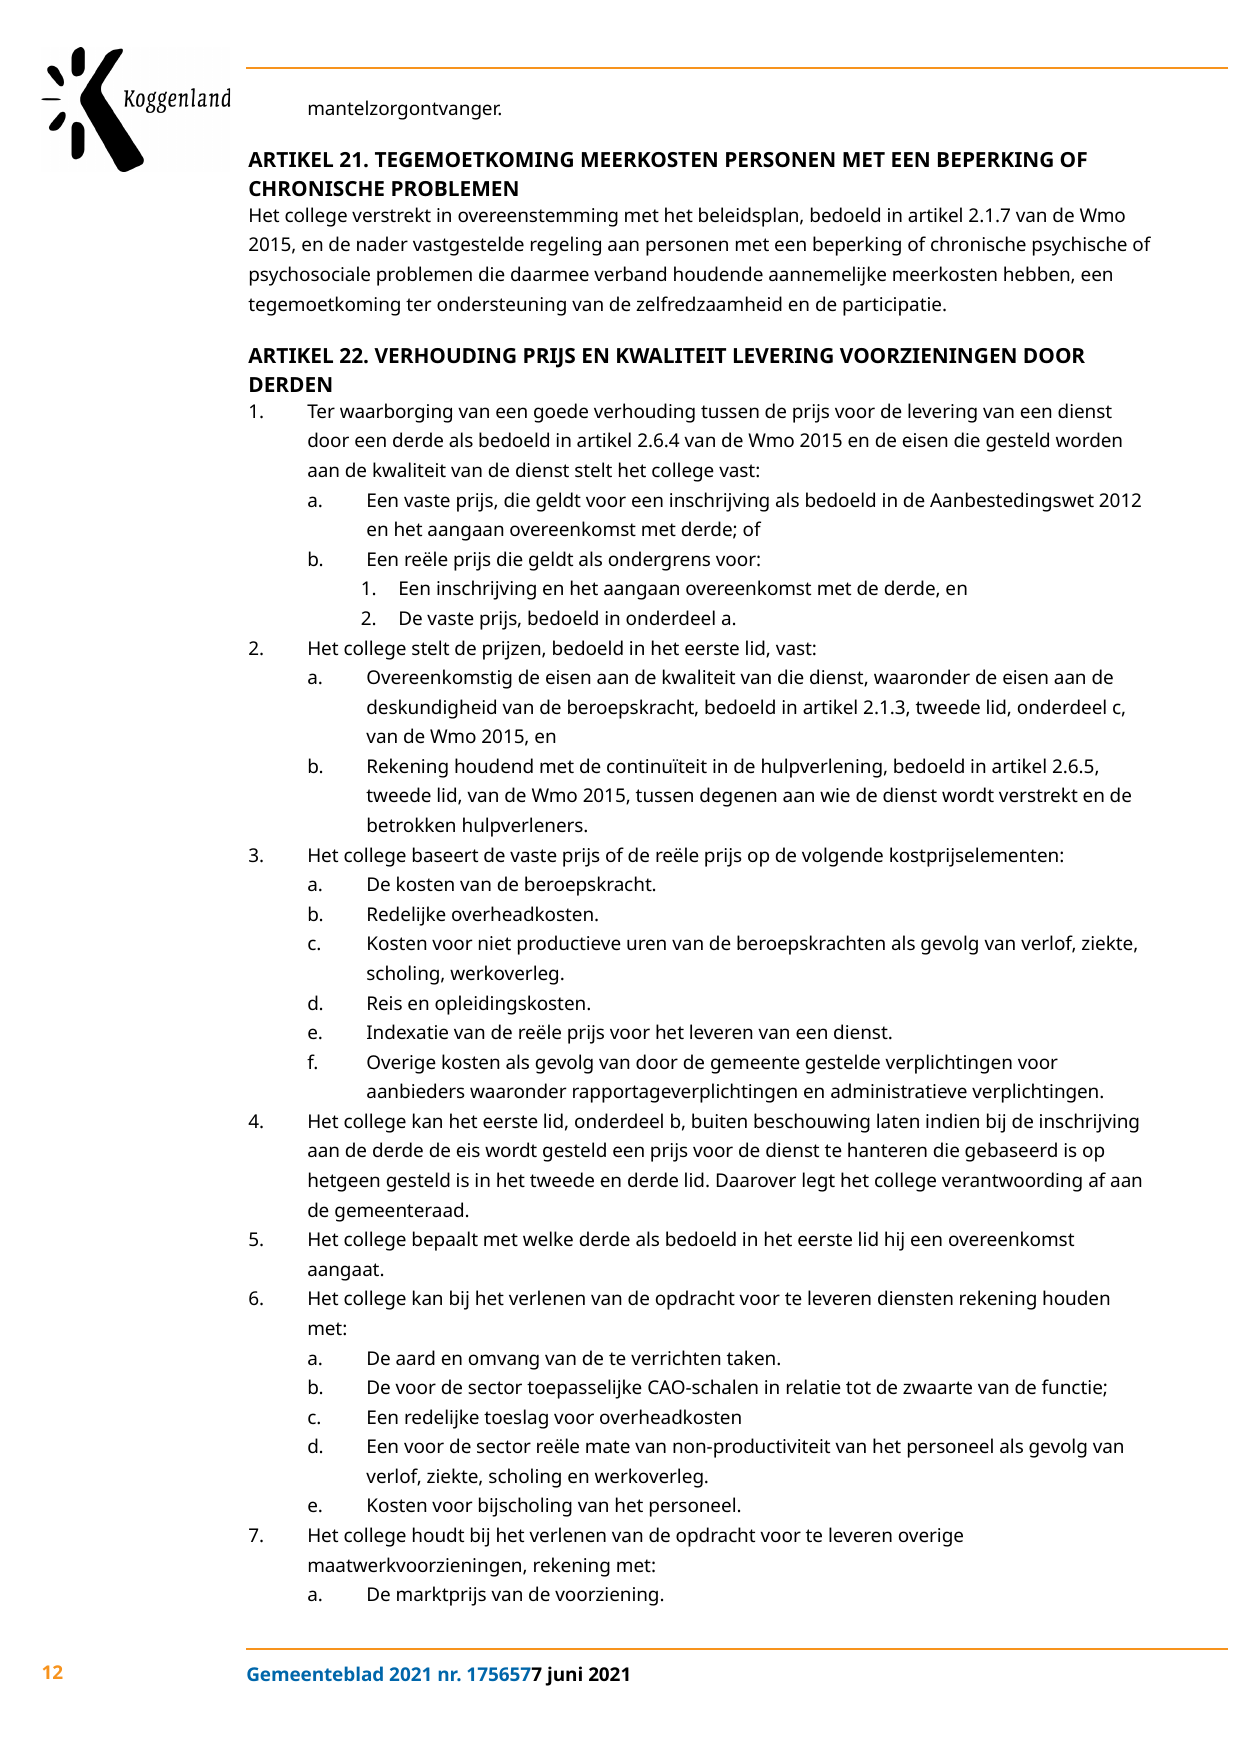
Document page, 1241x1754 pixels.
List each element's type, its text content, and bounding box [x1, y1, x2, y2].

list Een vaste prijs, die geldt voor een inschrijving als bedoeld in de Aanbestedingswet 2012 en het aangaan overeenkomst met derde; of [307, 487, 1152, 542]
list Rekening houdend met de continuïteit in de hulpverlening, bedoeld in artikel 2.6.5, tweede lid, van de Wmo 2015, tussen degenen aan wie de dienst wordt verstrekt en de betrokken hulpverleners. [307, 753, 1152, 838]
list Het college bepaalt met welke derde als bedoeld in het eerste lid hij een overeenkomst aangaat. [248, 1226, 1152, 1282]
list De vaste prijs, bedoeld in onderdeel a. [361, 605, 1152, 631]
list Het college kan bij het verlenen van de opdracht voor te leveren diensten rekening houden met: [248, 1286, 1152, 1341]
list Het college stelt de prijzen, bedoeld in het eerste lid, vast: [248, 635, 1152, 661]
list Ter waarborging van een goede verhouding tussen de prijs voor de levering van een dienst door een derde als bedoeld in artikel 2.6.4 van de Wmo 2015 en de eisen die gesteld worden aan de kwaliteit van de dienst stelt het college vast: [248, 398, 1152, 483]
list Reis en opleidingskosten. [307, 990, 1152, 1016]
list Kosten voor bijscholing van het personeel. [307, 1493, 1152, 1518]
list Een reële prijs die geldt als ondergrens voor: [307, 546, 1152, 572]
list Kosten voor niet productieve uren van de beroepskrachten als gevolg van verlof, ziekte, scholing, werkoverleg. [307, 931, 1152, 986]
text ARTIKEL 22. VERHOUDING PRIJS EN KWALITEIT LEVERING VOORZIENINGEN DOOR DERDEN [248, 341, 1152, 398]
list De voor de sector toepasselijke CAO-schalen in relatie tot de zwaarte van de functie; [307, 1374, 1152, 1400]
list Het college baseert de vaste prijs of de reële prijs op de volgende kostprijselementen: [248, 842, 1152, 868]
list Een voor de sector reële mate van non-productiviteit van het personeel als gevolg van verlof, ziekte, scholing en werkoverleg. [307, 1433, 1152, 1489]
list Een redelijke toeslag voor overheadkosten [307, 1404, 1152, 1430]
list Het college houdt bij het verlenen van de opdracht voor te leveren overige maatwerkvoorzieningen, rekening met: [248, 1522, 1152, 1578]
list mantelzorgontvanger. [248, 95, 1152, 121]
list De aard en omvang van de te verrichten taken. [307, 1345, 1152, 1371]
list Overige kosten als gevolg van door de gemeente gestelde verplichtingen voor aanbieders waaronder rapportageverplichtingen en administratieve verplichtingen. [307, 1049, 1152, 1104]
list De marktprijs van de voorziening. [307, 1581, 1152, 1607]
text Het college verstrekt in overeenstemming met het beleidsplan, bedoeld in artikel 2.1.7 van de Wmo 2015, en de nader vastgestelde regeling aan personen met een beperking of chronische psychische of psychosociale problemen die daarmee verband houdende aannemelijke meerkosten hebben, een tegemoetkoming ter ondersteuning van de zelfredzaamheid en de participatie. [248, 202, 1152, 317]
text ARTIKEL 21. TEGEMOETKOMING MEERKOSTEN PERSONEN MET EEN BEPERKING OF CHRONISCHE PROBLEMEN [248, 145, 1152, 202]
picture [41, 47, 231, 172]
list Redelijke overheadkosten. [307, 901, 1152, 927]
list Indexatie van de reële prijs voor het leveren van een dienst. [307, 1019, 1152, 1045]
list De kosten van de beroepskracht. [307, 871, 1152, 897]
list Het college kan het eerste lid, onderdeel b, buiten beschouwing laten indien bij de inschrijving aan de derde de eis wordt gesteld een prijs voor de dienst te hanteren die gebaseerd is op hetgeen gesteld is in het tweede en derde lid. Daarover legt het college verantwoording af aan de gemeenteraad. [248, 1108, 1152, 1223]
list Een inschrijving en het aangaan overeenkomst met de derde, en [361, 576, 1152, 601]
list Overeenkomstig de eisen aan de kwaliteit van die dienst, waaronder de eisen aan de deskundigheid van de beroepskracht, bedoeld in artikel 2.1.3, tweede lid, onderdeel c, van de Wmo 2015, en [307, 664, 1152, 749]
